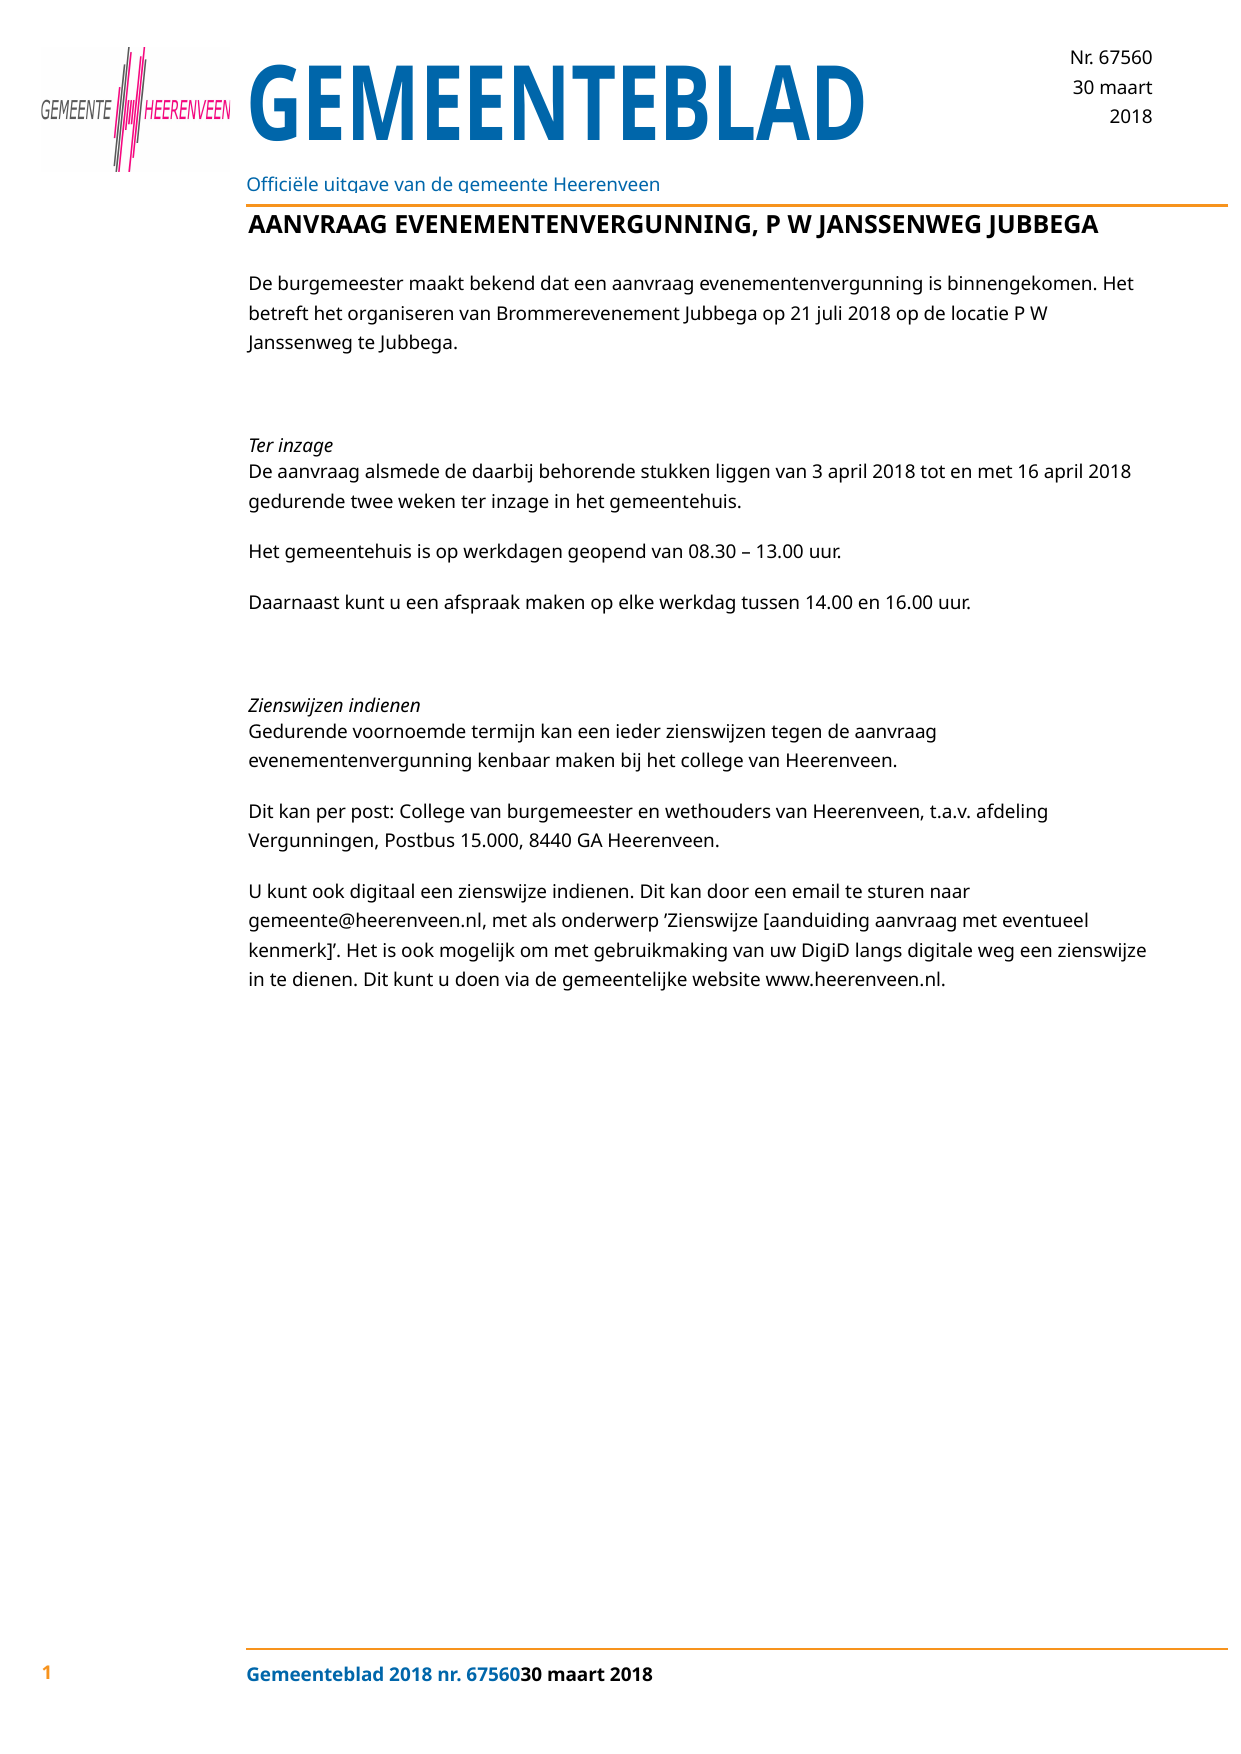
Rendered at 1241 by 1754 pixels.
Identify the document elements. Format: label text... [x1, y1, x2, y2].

text Zienswijzen indienen [248, 692, 1152, 718]
text Het gemeentehuis is op werkdagen geopend van 08.30 – 13.00 uur. [248, 538, 1152, 564]
picture [41, 47, 231, 172]
text Daarnaast kunt u een afspraak maken op elke werkdag tussen 14.00 en 16.00 uur. [248, 589, 1152, 614]
text De burgemeester maakt bekend dat een aanvraag evenementenvergunning is binnengekomen. Het betreft het organiseren van Brommerevenement Jubbega op 21 juli 2018 op de locatie P W Janssenweg te Jubbega. [248, 270, 1152, 355]
text U kunt ook digitaal een zienswijze indienen. Dit kan door een email te sturen naar gemeente@heerenveen.nl, met als onderwerp ’Zienswijze [aanduiding aanvraag met eventueel kenmerk]’. Het is ook mogelijk om met gebruikmaking van uw DigiD langs digitale weg een zienswijze in te dienen. Dit kunt u doen via de gemeentelijke website www.heerenveen.nl. [248, 878, 1152, 992]
text Gedurende voornoemde termijn kan een ieder zienswijzen tegen de aanvraag evenementenvergunning kenbaar maken bij het college van Heerenveen. [248, 718, 1152, 773]
text Ter inzage [248, 433, 1152, 458]
text De aanvraag alsmede de daarbij behorende stukken liggen van 3 april 2018 tot en met 16 april 2018 gedurende twee weken ter inzage in het gemeentehuis. [248, 458, 1152, 514]
text Dit kan per post: College van burgemeester en wethouders van Heerenveen, t.a.v. afdeling Vergunningen, Postbus 15.000, 8440 GA Heerenveen. [248, 798, 1152, 853]
text AANVRAAG EVENEMENTENVERGUNNING, P W JANSSENWEG JUBBEGA [248, 207, 1152, 241]
